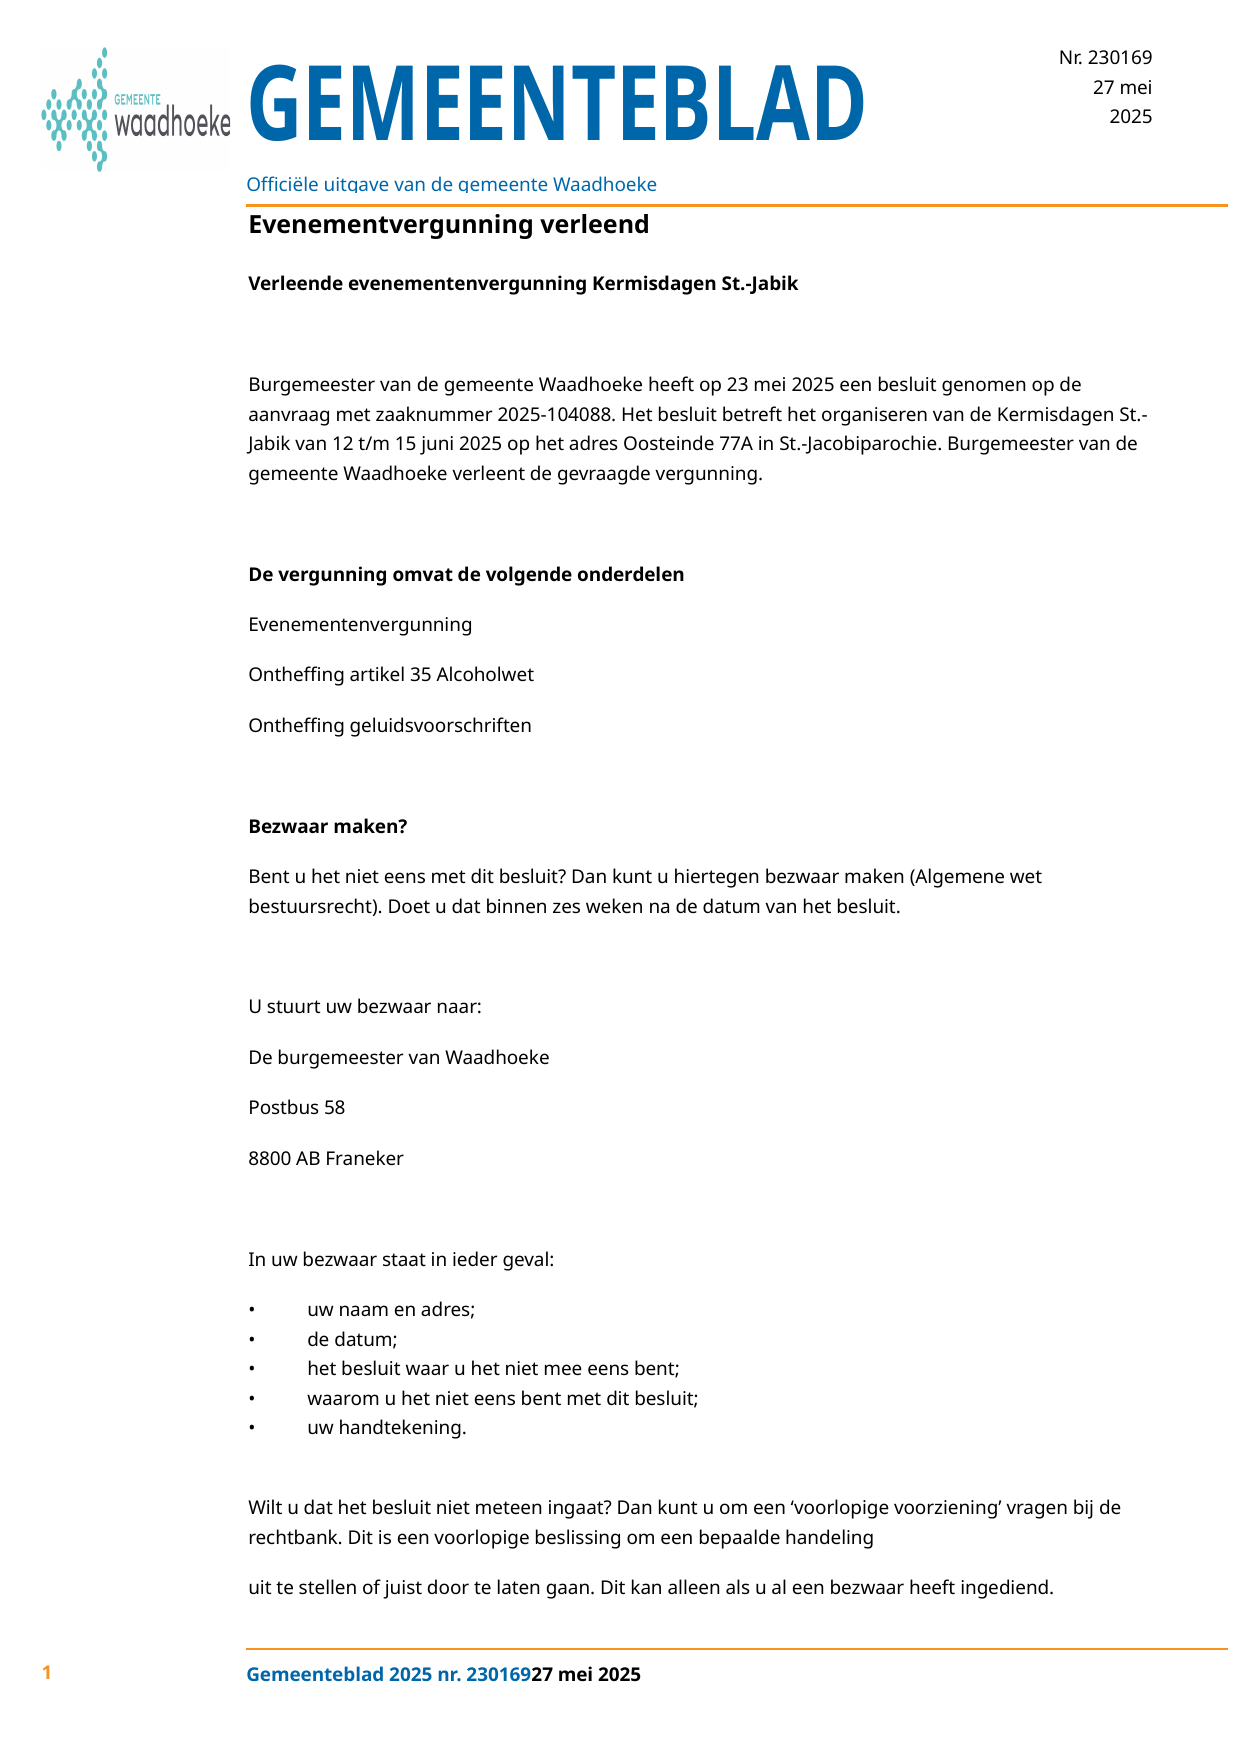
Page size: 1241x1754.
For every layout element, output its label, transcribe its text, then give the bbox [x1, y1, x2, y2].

list waarom u het niet eens bent met dit besluit; [248, 1385, 1152, 1411]
text De burgemeester van Waadhoeke [248, 1044, 1152, 1070]
text Postbus 58 [248, 1094, 1152, 1120]
text Burgemeester van de gemeente Waadhoeke heeft op 23 mei 2025 een besluit genomen op de aanvraag met zaaknummer 2025-104088. Het besluit betreft het organiseren van de Kermisdagen St.-Jabik van 12 t/m 15 juni 2025 op het adres Oosteinde 77A in St.-Jacobiparochie. Burgemeester van de gemeente Waadhoeke verleent de gevraagde vergunning. [248, 371, 1152, 486]
text Bezwaar maken? [248, 813, 1152, 838]
text U stuurt uw bezwaar naar: [248, 994, 1152, 1019]
text In uw bezwaar staat in ieder geval: [248, 1246, 1152, 1271]
text uit te stellen of juist door te laten gaan. Dit kan alleen als u al een bezwaar heeft ingediend. [248, 1574, 1152, 1600]
text Wilt u dat het besluit niet meteen ingaat? Dan kunt u om een ‘voorlopige voorziening’ vragen bij de rechtbank. Dit is een voorlopige beslissing om een bepaalde handeling [248, 1494, 1152, 1550]
text Ontheffing artikel 35 Alcoholwet [248, 662, 1152, 687]
text Evenementenvergunning [248, 611, 1152, 637]
text Bent u het niet eens met dit besluit? Dan kunt u hiertegen bezwaar maken (Algemene wet bestuursrecht). Doet u dat binnen zes weken na de datum van het besluit. [248, 863, 1152, 918]
text Verleende evenementenvergunning Kermisdagen St.-Jabik [248, 270, 1152, 296]
list uw naam en adres; [248, 1296, 1152, 1322]
picture [41, 47, 231, 172]
text De vergunning omvat de volgende onderdelen [248, 561, 1152, 586]
text Evenementvergunning verleend [248, 207, 1152, 241]
list uw handtekening. [248, 1414, 1152, 1440]
list het besluit waar u het niet mee eens bent; [248, 1355, 1152, 1381]
list de datum; [248, 1326, 1152, 1351]
text 8800 AB Franeker [248, 1145, 1152, 1171]
text Ontheffing geluidsvoorschriften [248, 712, 1152, 738]
